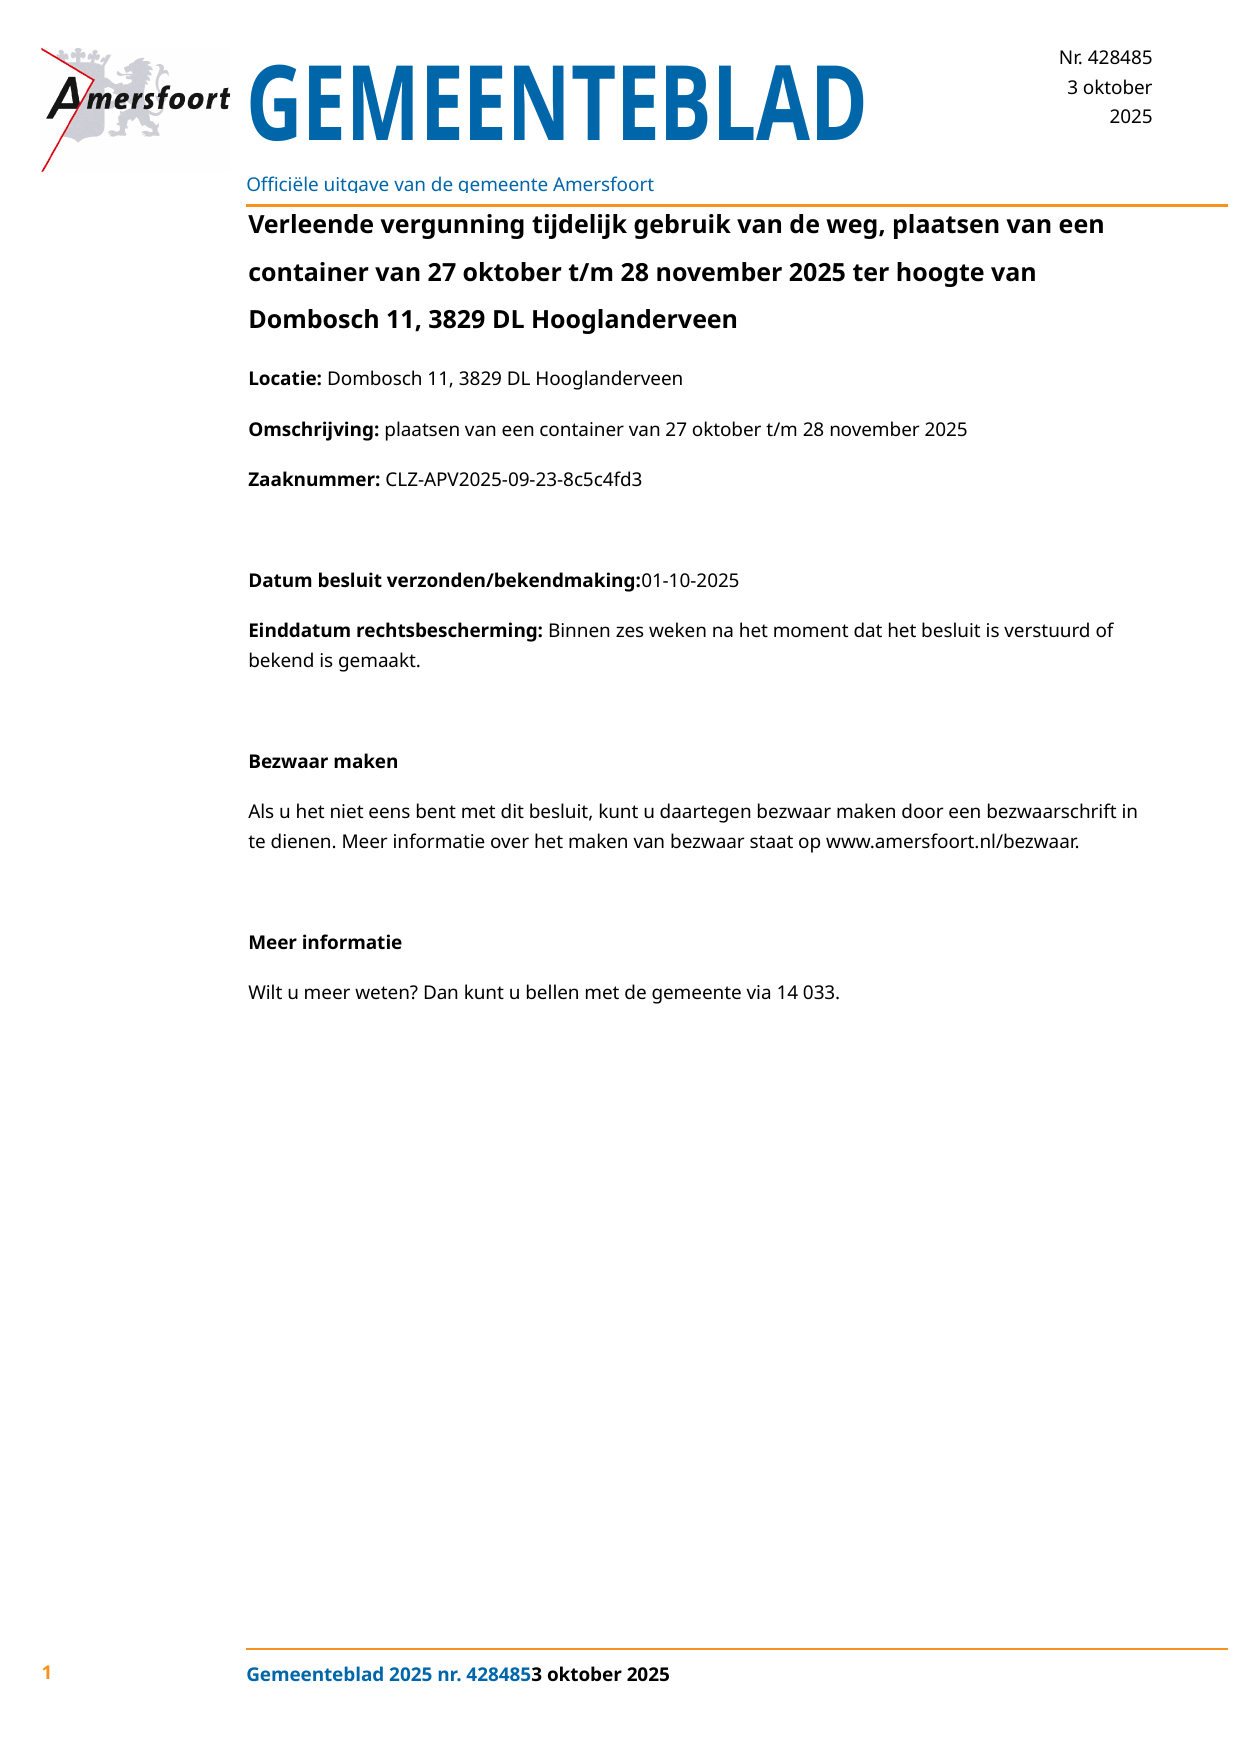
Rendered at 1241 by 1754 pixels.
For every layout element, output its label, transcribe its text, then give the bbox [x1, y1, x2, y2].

text Wilt u meer weten? Dan kunt u bellen met de gemeente via 14 033. [248, 979, 1152, 1005]
text Zaaknummer: CLZ-APV2025-09-23-8c5c4fd3 [248, 466, 1152, 492]
text Als u het niet eens bent met dit besluit, kunt u daartegen bezwaar maken door een bezwaarschrift in te dienen. Meer informatie over het maken van bezwaar staat op www.amersfoort.nl/bezwaar. [248, 798, 1152, 854]
picture [41, 47, 231, 172]
text Omschrijving: plaatsen van een container van 27 oktober t/m 28 november 2025 [248, 416, 1152, 442]
text Verleende vergunning tijdelijk gebruik van de weg, plaatsen van een container van 27 oktober t/m 28 november 2025 ter hoogte van Dombosch 11, 3829 DL Hooglanderveen [248, 207, 1152, 336]
text Bezwaar maken [248, 748, 1152, 774]
text Einddatum rechtsbescherming: Binnen zes weken na het moment dat het besluit is verstuurd of bekend is gemaakt. [248, 618, 1152, 673]
text Locatie: Dombosch 11, 3829 DL Hooglanderveen [248, 366, 1152, 391]
text Meer informatie [248, 929, 1152, 954]
text Datum besluit verzonden/bekendmaking:01-10-2025 [248, 567, 1152, 593]
